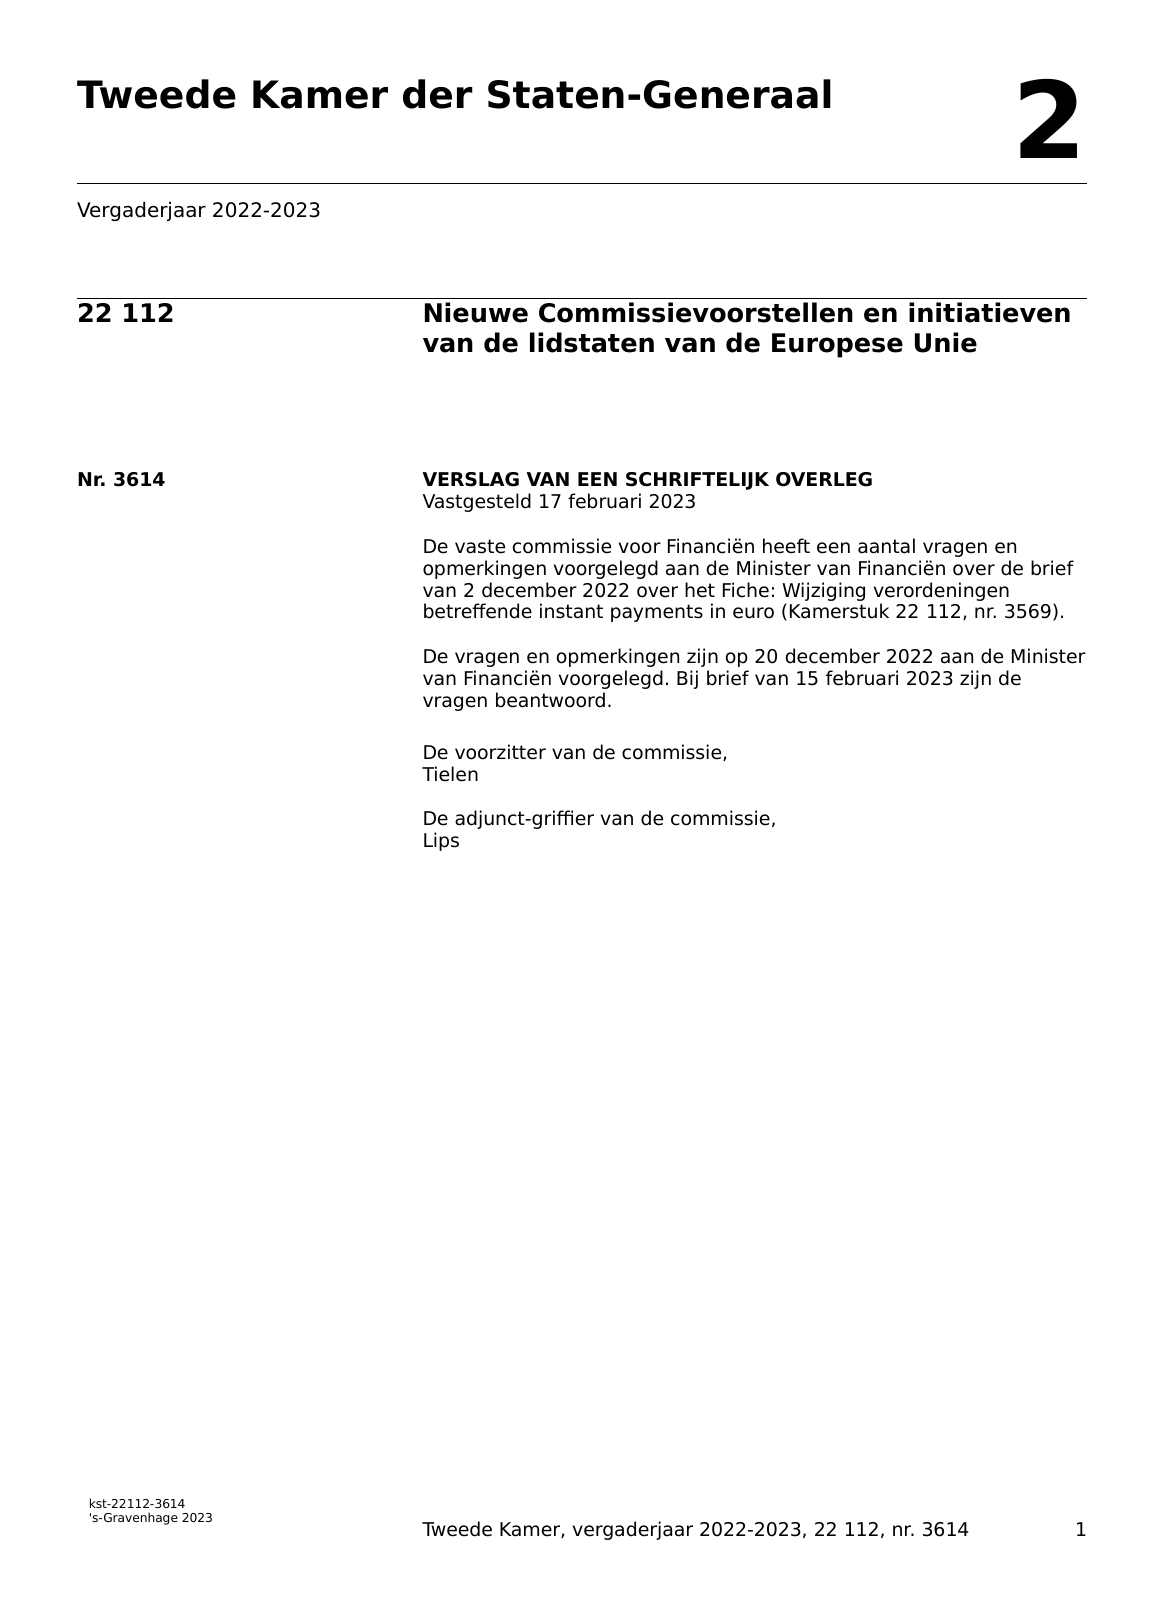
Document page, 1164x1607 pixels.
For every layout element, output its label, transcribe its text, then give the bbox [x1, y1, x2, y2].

table_header 2 [886, 59, 1087, 183]
text kst-22112-3614 [88, 1497, 323, 1511]
subtitle 22 112 Nieuwe Commissievoorstellen en initiatieven van de lidstaten van de Europese Unie [77, 299, 1087, 358]
text De adjunct-griffier van de commissie, Lips [422, 808, 1087, 852]
subtitle Nr. 3614 VERSLAG VAN EEN SCHRIFTELIJK OVERLEG [77, 469, 1087, 491]
table_header Tweede Kamer der Staten-Generaal [77, 59, 886, 183]
text De vragen en opmerkingen zijn op 20 december 2022 aan de Minister van Financiën voorgelegd. Bij brief van 15 februari 2023 zijn de vragen beantwoord. [422, 646, 1087, 712]
text De vaste commissie voor Financiën heeft een aantal vragen en opmerkingen voorgelegd aan de Minister van Financiën over de brief van 2 december 2022 over het Fiche: Wijziging verordeningen betreffende instant payments in euro (Kamerstuk 22 112, nr. 3569). [422, 536, 1087, 623]
text De voorzitter van de commissie, Tielen [422, 742, 1087, 786]
text Vastgesteld 17 februari 2023 [422, 491, 1087, 513]
text 's-Gravenhage 2023 [88, 1511, 323, 1525]
table_cell Vergaderjaar 2022-2023 [77, 184, 1087, 298]
